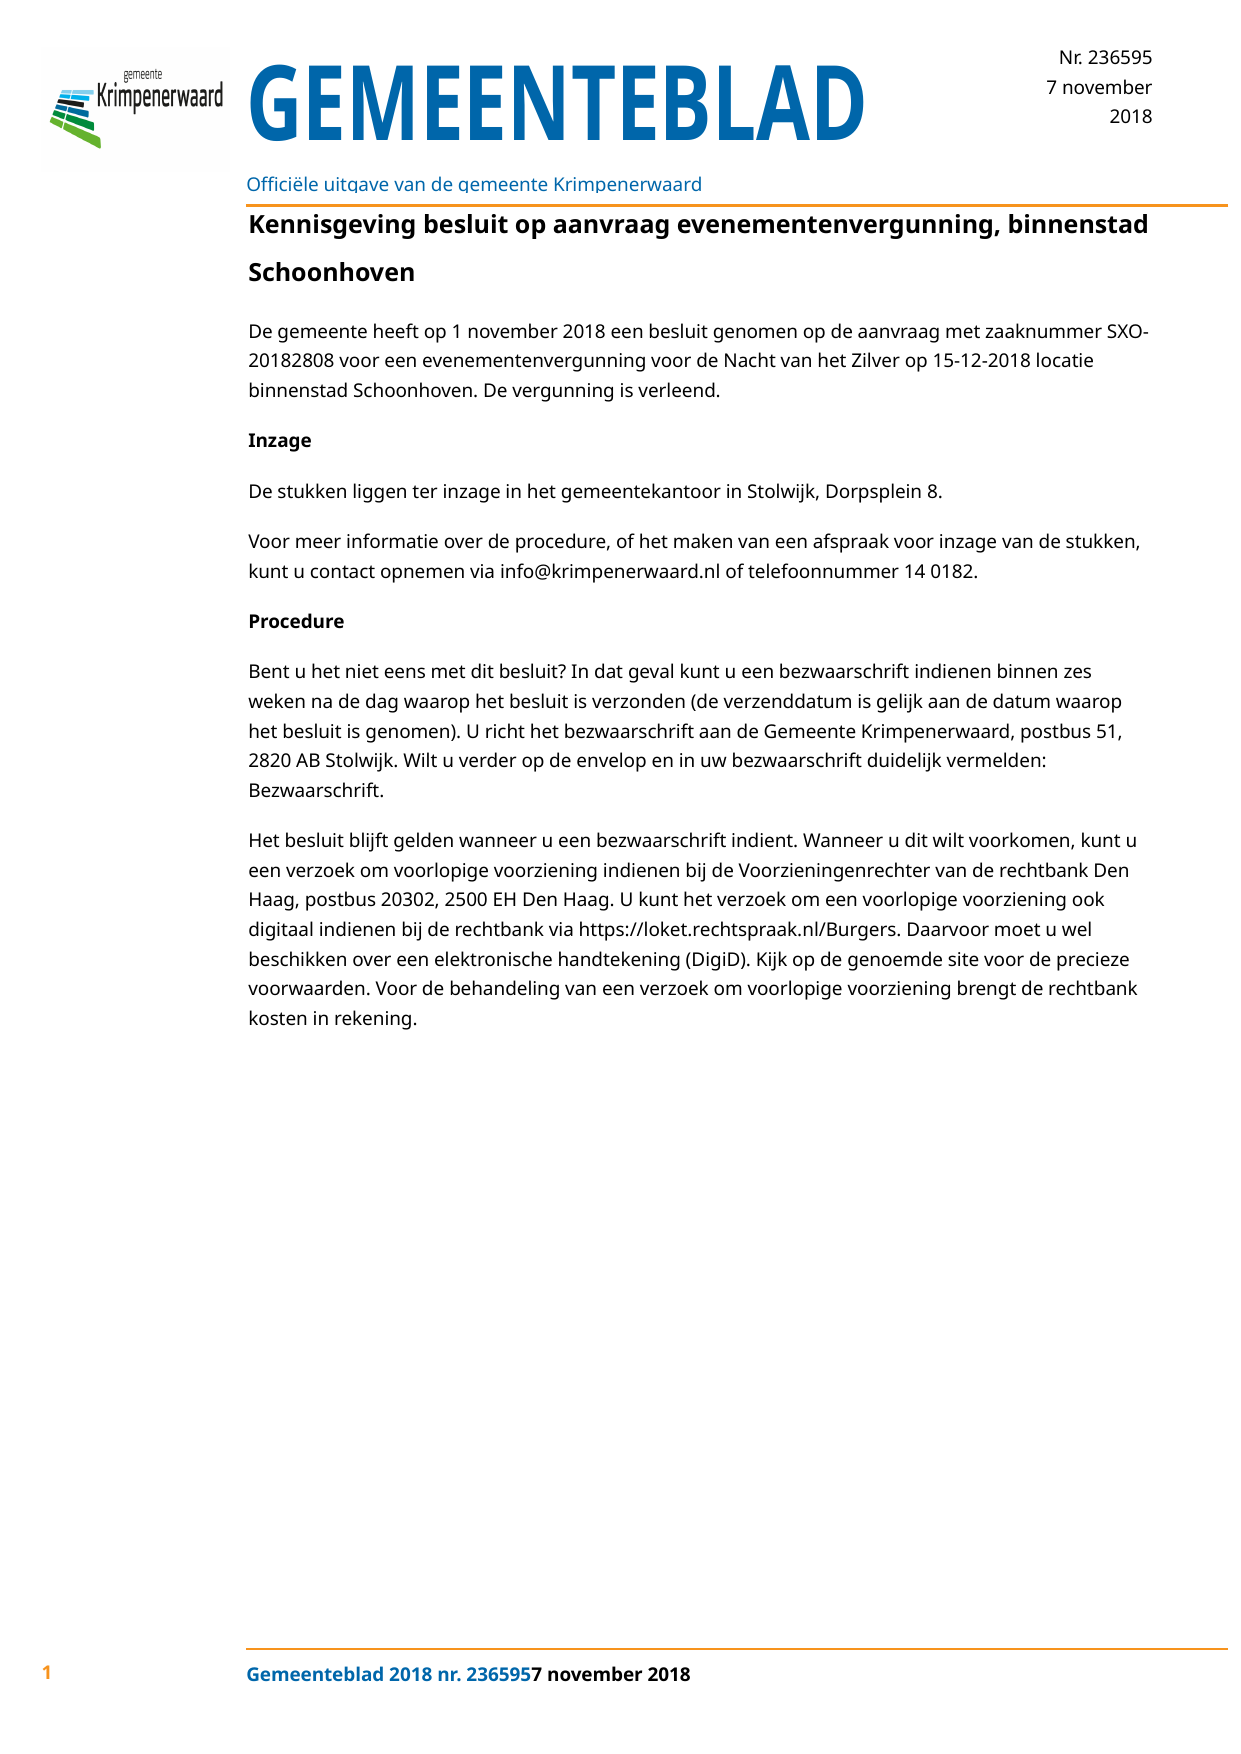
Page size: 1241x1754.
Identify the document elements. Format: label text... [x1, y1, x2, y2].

text Bent u het niet eens met dit besluit? In dat geval kunt u een bezwaarschrift indienen binnen zes weken na de dag waarop het besluit is verzonden (de verzenddatum is gelijk aan de datum waarop het besluit is genomen). U richt het bezwaarschrift aan de Gemeente Krimpenerwaard, postbus 51, 2820 AB Stolwijk. Wilt u verder op de envelop en in uw bezwaarschrift duidelijk vermelden: Bezwaarschrift. [248, 659, 1152, 803]
text Kennisgeving besluit op aanvraag evenementenvergunning, binnenstad Schoonhoven [248, 207, 1152, 288]
text Procedure [248, 608, 1152, 634]
text De stukken liggen ter inzage in het gemeentekantoor in Stolwijk, Dorpsplein 8. [248, 478, 1152, 504]
picture [41, 47, 231, 172]
text Voor meer informatie over de procedure, of het maken van een afspraak voor inzage van de stukken, kunt u contact opnemen via info@krimpenerwaard.nl of telefoonnummer 14 0182. [248, 528, 1152, 584]
text Inzage [248, 427, 1152, 453]
text De gemeente heeft op 1 november 2018 een besluit genomen op de aanvraag met zaaknummer SXO-20182808 voor een evenementenvergunning voor de Nacht van het Zilver op 15-12-2018 locatie binnenstad Schoonhoven. De vergunning is verleend. [248, 318, 1152, 403]
text Het besluit blijft gelden wanneer u een bezwaarschrift indient. Wanneer u dit wilt voorkomen, kunt u een verzoek om voorlopige voorziening indienen bij de Voorzieningenrechter van de rechtbank Den Haag, postbus 20302, 2500 EH Den Haag. U kunt het verzoek om een voorlopige voorziening ook digitaal indienen bij de rechtbank via https://loket.rechtspraak.nl/Burgers. Daarvoor moet u wel beschikken over een elektronische handtekening (DigiD). Kijk op de genoemde site voor de precieze voorwaarden. Voor de behandeling van een verzoek om voorlopige voorziening brengt de rechtbank kosten in rekening. [248, 827, 1152, 1031]
